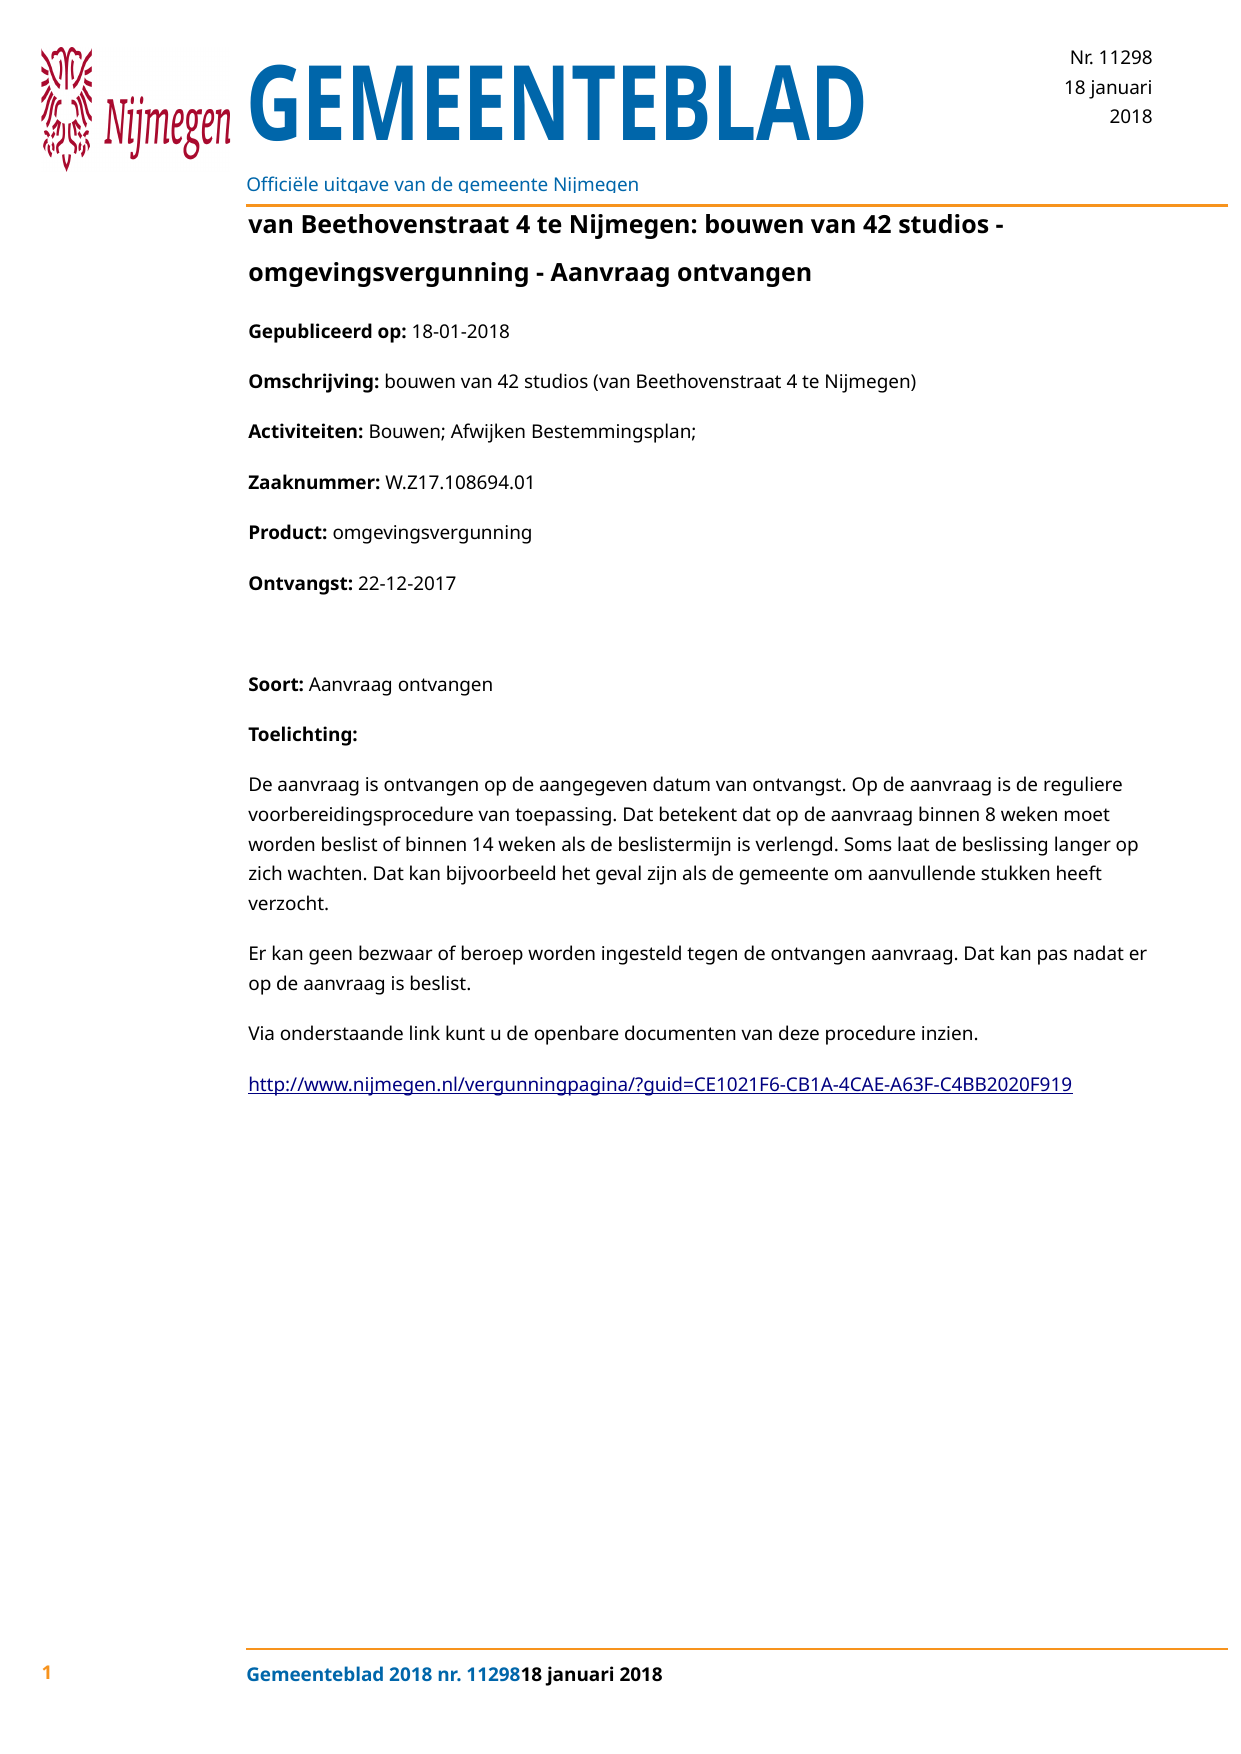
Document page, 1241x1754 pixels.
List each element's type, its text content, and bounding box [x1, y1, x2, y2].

text Zaaknummer: W.Z17.108694.01 [248, 469, 1152, 495]
text van Beethovenstraat 4 te Nijmegen: bouwen van 42 studios - omgevingsvergunning - Aanvraag ontvangen [248, 207, 1152, 288]
text Ontvangst: 22-12-2017 [248, 570, 1152, 596]
text De aanvraag is ontvangen op de aangegeven datum van ontvangst. Op de aanvraag is de reguliere voorbereidingsprocedure van toepassing. Dat betekent dat op de aanvraag binnen 8 weken moet worden beslist of binnen 14 weken als de beslistermijn is verlengd. Soms laat de beslissing langer op zich wachten. Dat kan bijvoorbeeld het geval zijn als de gemeente om aanvullende stukken heeft verzocht. [248, 772, 1152, 916]
text Gepubliceerd op: 18-01-2018 [248, 318, 1152, 344]
text Product: omgevingsvergunning [248, 519, 1152, 545]
text Omschrijving: bouwen van 42 studios (van Beethovenstraat 4 te Nijmegen) [248, 368, 1152, 394]
text Soort: Aanvraag ontvangen [248, 671, 1152, 697]
text Via onderstaande link kunt u de openbare documenten van deze procedure inzien. [248, 1020, 1152, 1046]
text Toelichting: [248, 721, 1152, 747]
picture [41, 47, 231, 172]
text http://www.nijmegen.nl/vergunningpagina/?guid=CE1021F6-CB1A-4CAE-A63F-C4BB2020F919 [248, 1071, 1152, 1097]
text Activiteiten: Bouwen; Afwijken Bestemmingsplan; [248, 419, 1152, 444]
text Er kan geen bezwaar of beroep worden ingesteld tegen de ontvangen aanvraag. Dat kan pas nadat er op de aanvraag is beslist. [248, 940, 1152, 996]
